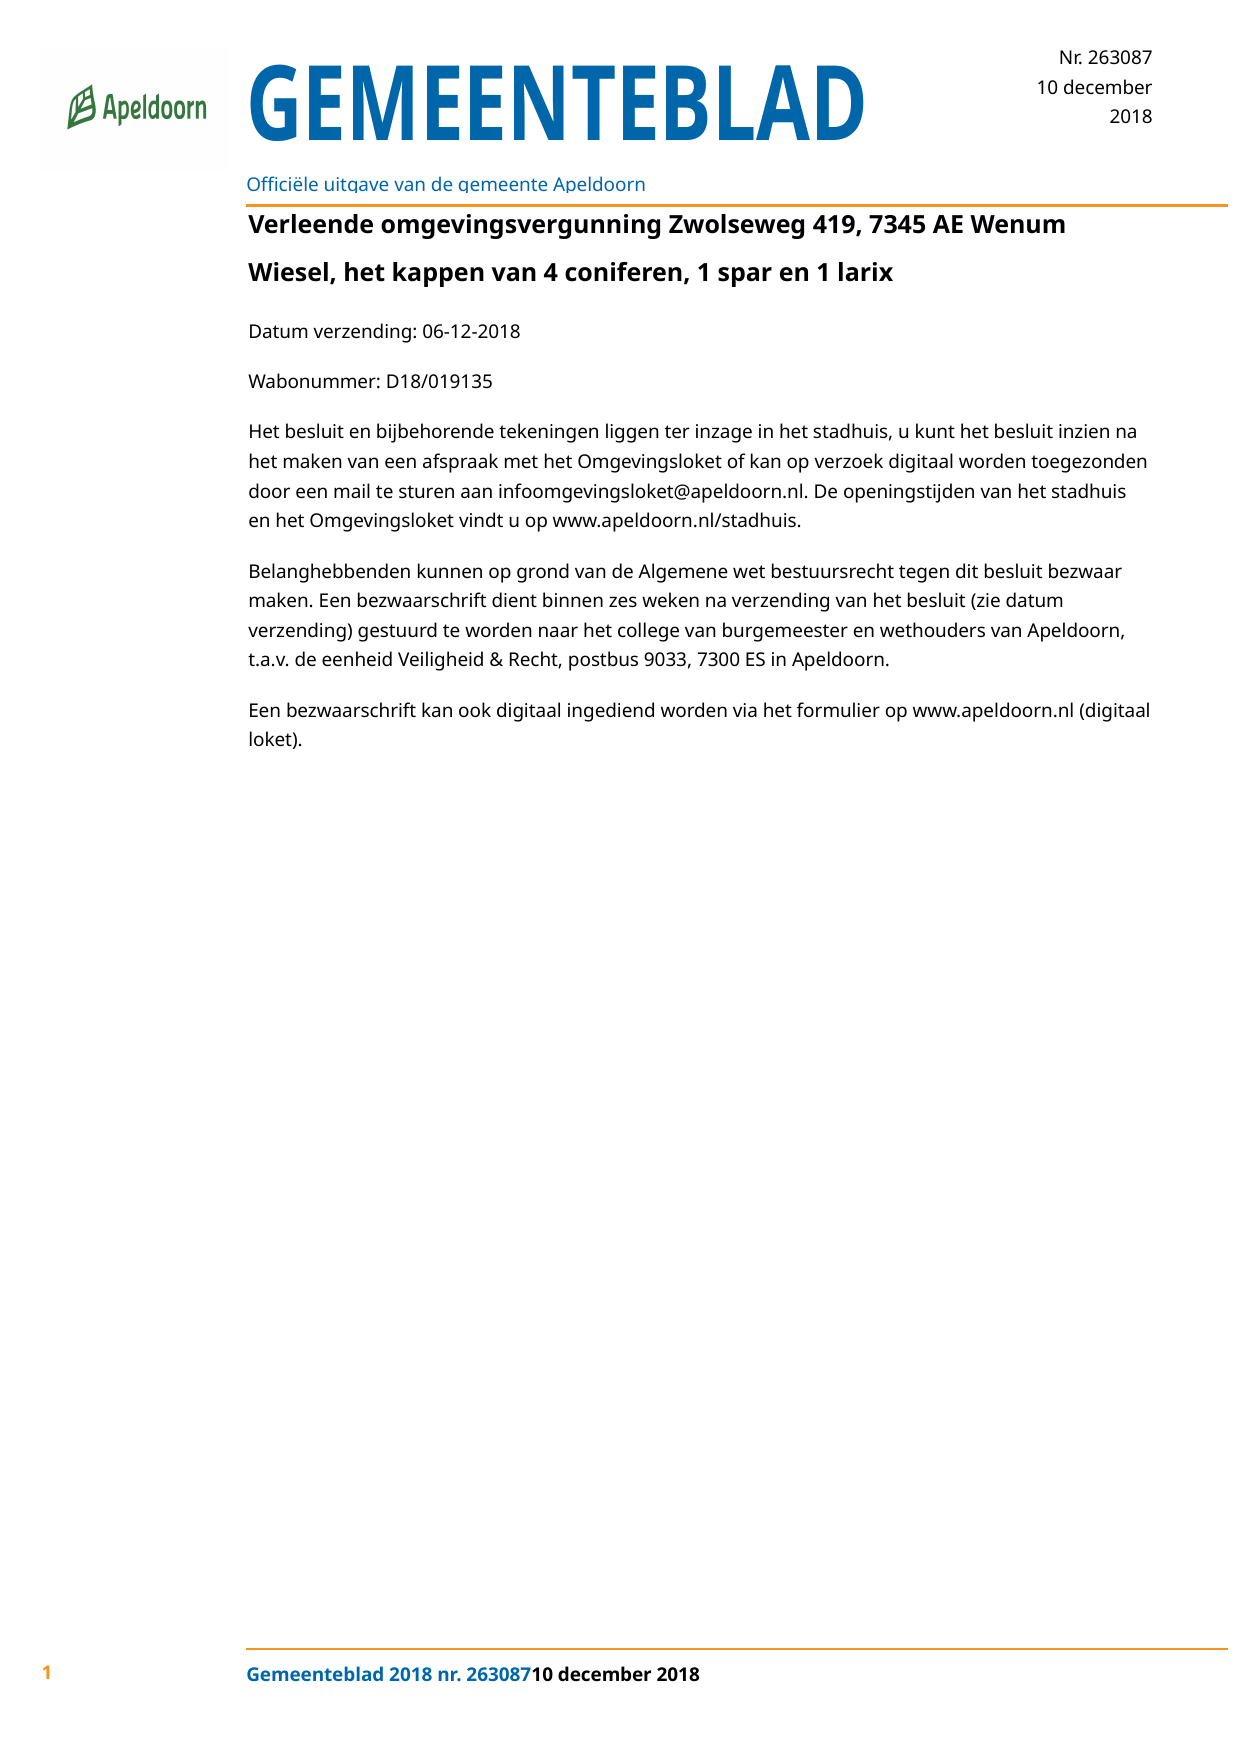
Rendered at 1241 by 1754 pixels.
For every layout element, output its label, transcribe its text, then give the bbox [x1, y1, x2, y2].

text Belanghebbenden kunnen op grond van de Algemene wet bestuursrecht tegen dit besluit bezwaar maken. Een bezwaarschrift dient binnen zes weken na verzending van het besluit (zie datum verzending) gestuurd te worden naar het college van burgemeester en wethouders van Apeldoorn, t.a.v. de eenheid Veiligheid & Recht, postbus 9033, 7300 ES in Apeldoorn. [248, 558, 1152, 672]
text Datum verzending: 06-12-2018 [248, 318, 1152, 344]
text Wabonummer: D18/019135 [248, 368, 1152, 394]
text Verleende omgevingsvergunning Zwolseweg 419, 7345 AE Wenum Wiesel, het kappen van 4 coniferen, 1 spar en 1 larix [248, 207, 1152, 288]
text Een bezwaarschrift kan ook digitaal ingediend worden via het formulier op www.apeldoorn.nl (digitaal loket). [248, 697, 1152, 752]
picture [41, 47, 231, 172]
text Het besluit en bijbehorende tekeningen liggen ter inzage in het stadhuis, u kunt het besluit inzien na het maken van een afspraak met het Omgevingsloket of kan op verzoek digitaal worden toegezonden door een mail te sturen aan infoomgevingsloket@apeldoorn.nl. De openingstijden van het stadhuis en het Omgevingsloket vindt u op www.apeldoorn.nl/stadhuis. [248, 419, 1152, 533]
